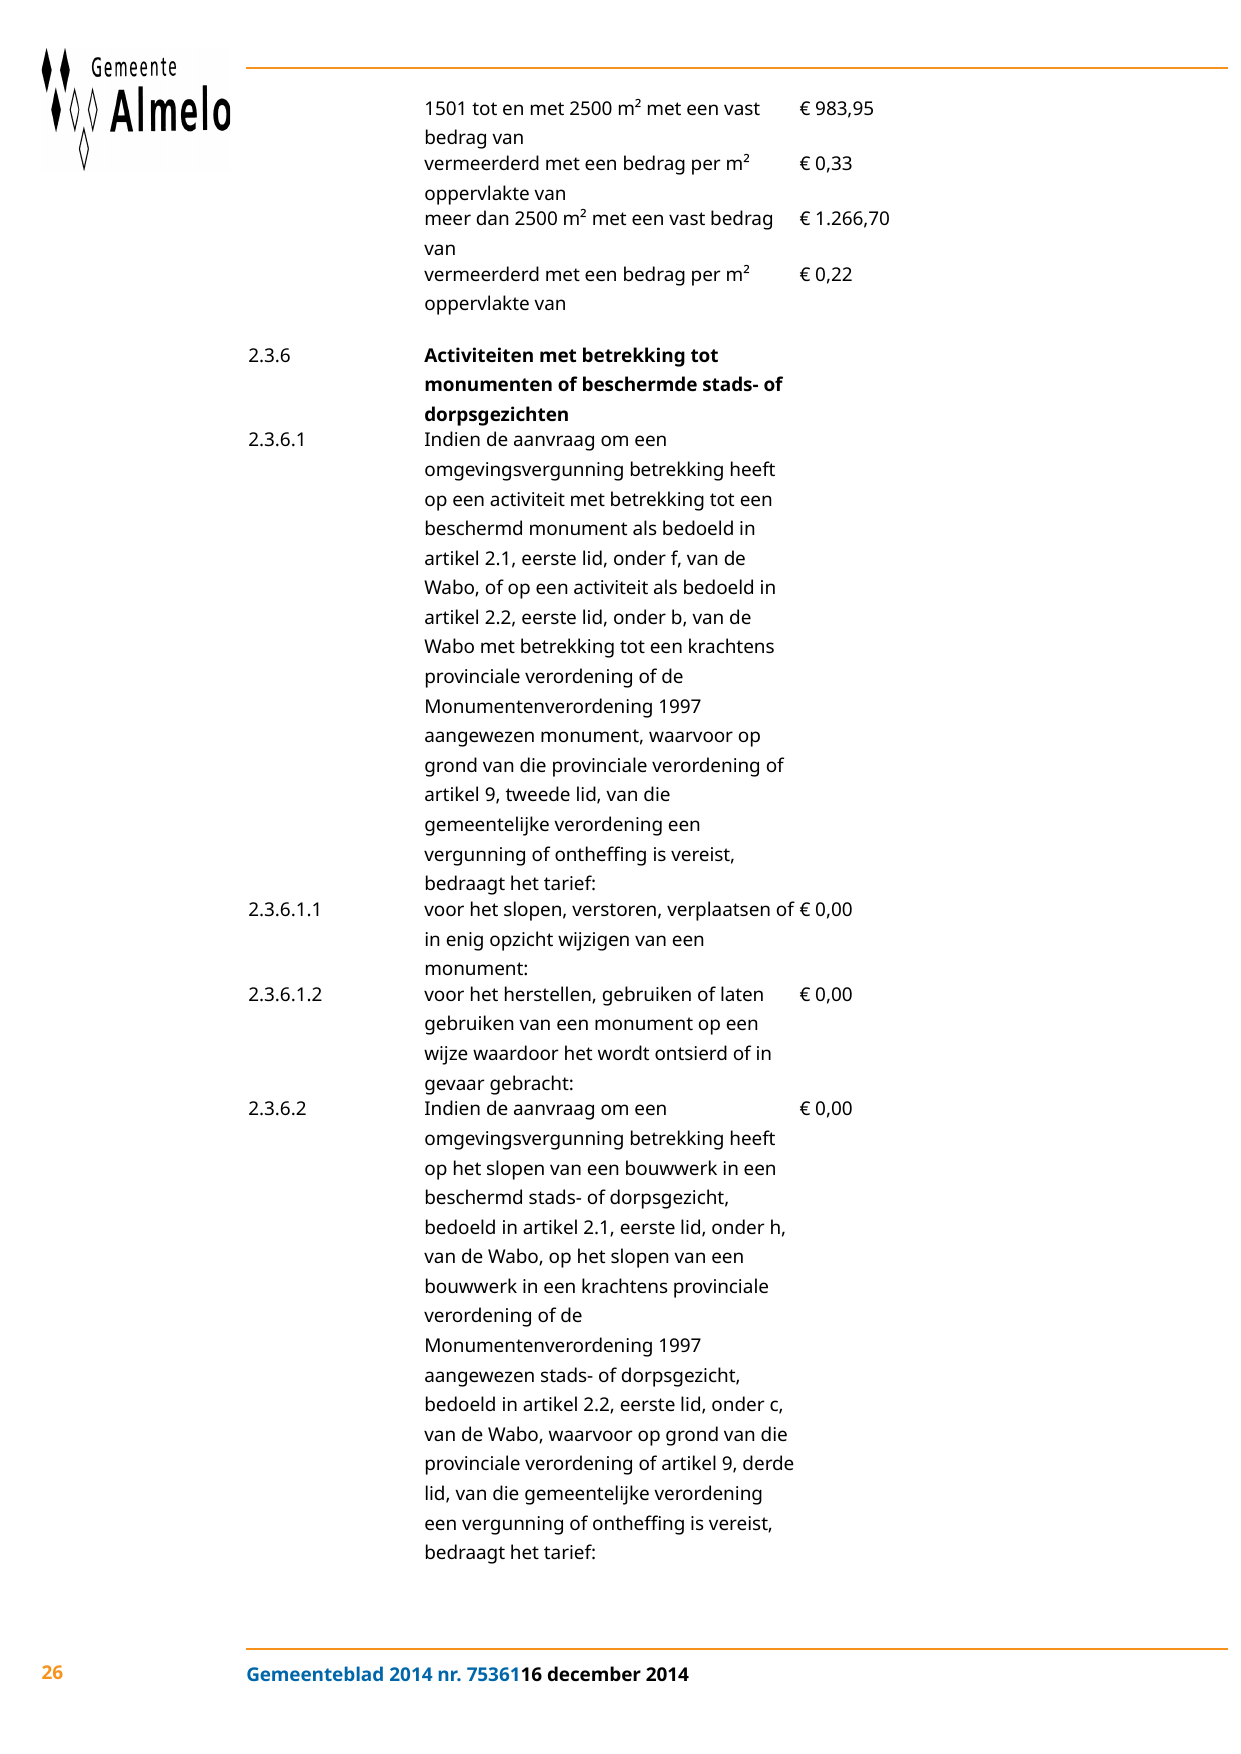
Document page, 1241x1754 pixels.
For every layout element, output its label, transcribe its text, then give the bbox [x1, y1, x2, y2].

table_cell 2.3.6.1.2 [248, 981, 424, 1096]
table_cell vermeerderd met een bedrag per m² oppervlakte van [424, 150, 799, 205]
table_cell vermeerderd met een bedrag per m² oppervlakte van [424, 261, 799, 316]
table_cell [248, 261, 424, 316]
table_cell [248, 1565, 424, 1591]
table_cell Indien de aanvraag om een omgevingsvergunning betrekking heeft op het slopen van een bouwwerk in een beschermd stads- of dorpsgezicht, bedoeld in artikel 2.1, eerste lid, onder h, van de Wabo, op het slopen van een bouwwerk in een krachtens provinciale verordening of de Monumentenverordening 1997 aangewezen stads- of dorpsgezicht, bedoeld in artikel 2.2, eerste lid, onder c, van de Wabo, waarvoor op grond van die provinciale verordening of artikel 9, derde lid, van die gemeentelijke verordening een vergunning of ontheffing is vereist, bedraagt het tarief: [424, 1096, 799, 1565]
table_cell [424, 1565, 799, 1591]
table_cell [799, 342, 975, 427]
table_cell voor het slopen, verstoren, verplaatsen of in enig opzicht wijzigen van een monument: [424, 896, 799, 981]
table_cell € 0,00 [799, 896, 975, 981]
table_cell 2.3.6.1 [248, 427, 424, 896]
table_cell 1501 tot en met 2500 m² met een vast bedrag van [424, 95, 799, 150]
table_cell 2.3.6 [248, 342, 424, 427]
table_cell 2.3.6.1.1 [248, 896, 424, 981]
table_cell € 983,95 [799, 95, 975, 150]
table_cell voor het herstellen, gebruiken of laten gebruiken van een monument op een wijze waardoor het wordt ontsierd of in gevaar gebracht: [424, 981, 799, 1096]
table_cell [799, 427, 975, 896]
table_cell € 0,33 [799, 150, 975, 205]
table_cell [424, 316, 799, 342]
table_cell € 0,00 [799, 1096, 975, 1565]
table_cell [248, 316, 424, 342]
table_cell € 1.266,70 [799, 205, 975, 261]
table_cell [248, 95, 424, 150]
table_cell [799, 316, 975, 342]
table_cell [799, 1565, 975, 1591]
table_cell [248, 205, 424, 261]
table_cell € 0,22 [799, 261, 975, 316]
table_cell € 0,00 [799, 981, 975, 1096]
table_cell Activiteiten met betrekking tot monumenten of beschermde stads- of dorpsgezichten [424, 342, 799, 427]
table_cell [248, 150, 424, 205]
table_cell meer dan 2500 m² met een vast bedrag van [424, 205, 799, 261]
table_cell 2.3.6.2 [248, 1096, 424, 1565]
table_cell Indien de aanvraag om een omgevingsvergunning betrekking heeft op een activiteit met betrekking tot een beschermd monument als bedoeld in artikel 2.1, eerste lid, onder f, van de Wabo, of op een activiteit als bedoeld in artikel 2.2, eerste lid, onder b, van de Wabo met betrekking tot een krachtens provinciale verordening of de Monumentenverordening 1997 aangewezen monument, waarvoor op grond van die provinciale verordening of artikel 9, tweede lid, van die gemeentelijke verordening een vergunning of ontheffing is vereist, bedraagt het tarief: [424, 427, 799, 896]
picture [41, 47, 231, 172]
